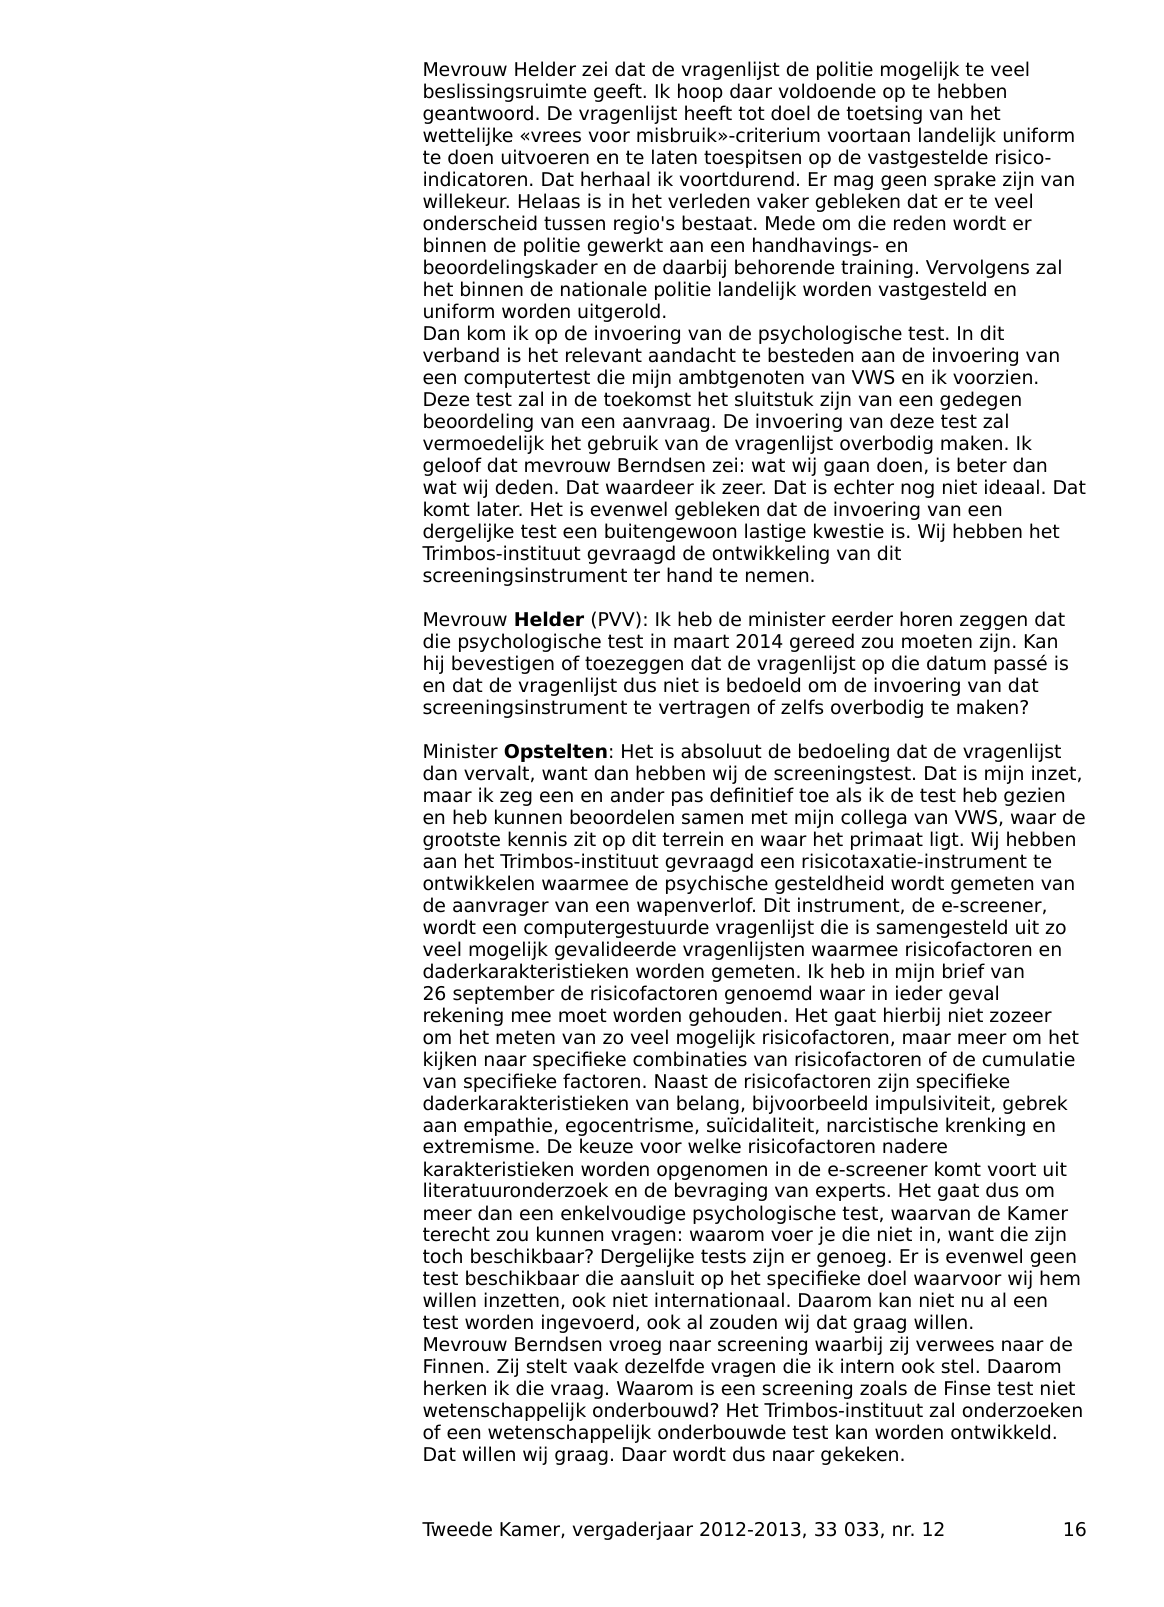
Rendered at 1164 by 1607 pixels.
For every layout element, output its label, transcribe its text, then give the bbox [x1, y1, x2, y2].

text Mevrouw Berndsen vroeg naar screening waarbij zij verwees naar de Finnen. Zij stelt vaak dezelfde vragen die ik intern ook stel. Daarom herken ik die vraag. Waarom is een screening zoals de Finse test niet wetenschappelijk onderbouwd? Het Trimbos-instituut zal onderzoeken of een wetenschappelijk onderbouwde test kan worden ontwikkeld. Dat willen wij graag. Daar wordt dus naar gekeken. [422, 1334, 1087, 1466]
text Mevrouw Helder zei dat de vragenlijst de politie mogelijk te veel beslissingsruimte geeft. Ik hoop daar voldoende op te hebben geantwoord. De vragenlijst heeft tot doel de toetsing van het wettelijke «vrees voor misbruik»-criterium voortaan landelijk uniform te doen uitvoeren en te laten toespitsen op de vastgestelde risico-indicatoren. Dat herhaal ik voortdurend. Er mag geen sprake zijn van willekeur. Helaas is in het verleden vaker gebleken dat er te veel onderscheid tussen regio's bestaat. Mede om die reden wordt er binnen de politie gewerkt aan een handhavings- en beoordelingskader en de daarbij behorende training. Vervolgens zal het binnen de nationale politie landelijk worden vastgesteld en uniform worden uitgerold. [422, 59, 1087, 323]
text Dan kom ik op de invoering van de psychologische test. In dit verband is het relevant aandacht te besteden aan de invoering van een computertest die mijn ambtgenoten van VWS en ik voorzien. Deze test zal in de toekomst het sluitstuk zijn van een gedegen beoordeling van een aanvraag. De invoering van deze test zal vermoedelijk het gebruik van de vragenlijst overbodig maken. Ik geloof dat mevrouw Berndsen zei: wat wij gaan doen, is beter dan wat wij deden. Dat waardeer ik zeer. Dat is echter nog niet ideaal. Dat komt later. Het is evenwel gebleken dat de invoering van een dergelijke test een buitengewoon lastige kwestie is. Wij hebben het Trimbos-instituut gevraagd de ontwikkeling van dit screeningsinstrument ter hand te nemen. [422, 323, 1087, 587]
text Mevrouw Helder (PVV): Ik heb de minister eerder horen zeggen dat die psychologische test in maart 2014 gereed zou moeten zijn. Kan hij bevestigen of toezeggen dat de vragenlijst op die datum passé is en dat de vragenlijst dus niet is bedoeld om de invoering van dat screeningsinstrument te vertragen of zelfs overbodig te maken? [422, 609, 1087, 719]
text Minister Opstelten: Het is absoluut de bedoeling dat de vragenlijst dan vervalt, want dan hebben wij de screeningstest. Dat is mijn inzet, maar ik zeg een en ander pas definitief toe als ik de test heb gezien en heb kunnen beoordelen samen met mijn collega van VWS, waar de grootste kennis zit op dit terrein en waar het primaat ligt. Wij hebben aan het Trimbos-instituut gevraagd een risicotaxatie-instrument te ontwikkelen waarmee de psychische gesteldheid wordt gemeten van de aanvrager van een wapenverlof. Dit instrument, de e-screener, wordt een computergestuurde vragenlijst die is samengesteld uit zo veel mogelijk gevalideerde vragenlijsten waarmee risicofactoren en daderkarakteristieken worden gemeten. Ik heb in mijn brief van 26 september de risicofactoren genoemd waar in ieder geval rekening mee moet worden gehouden. Het gaat hierbij niet zozeer om het meten van zo veel mogelijk risicofactoren, maar meer om het kijken naar specifieke combinaties van risicofactoren of de cumulatie van specifieke factoren. Naast de risicofactoren zijn specifieke daderkarakteristieken van belang, bijvoorbeeld impulsiviteit, gebrek aan empathie, egocentrisme, suïcidaliteit, narcistische krenking en extremisme. De keuze voor welke risicofactoren nadere karakteristieken worden opgenomen in de e-screener komt voort uit literatuuronderzoek en de bevraging van experts. Het gaat dus om meer dan een enkelvoudige psychologische test, waarvan de Kamer terecht zou kunnen vragen: waarom voer je die niet in, want die zijn toch beschikbaar? Dergelijke tests zijn er genoeg. Er is evenwel geen test beschikbaar die aansluit op het specifieke doel waarvoor wij hem willen inzetten, ook niet internationaal. Daarom kan niet nu al een test worden ingevoerd, ook al zouden wij dat graag willen. [422, 741, 1087, 1334]
